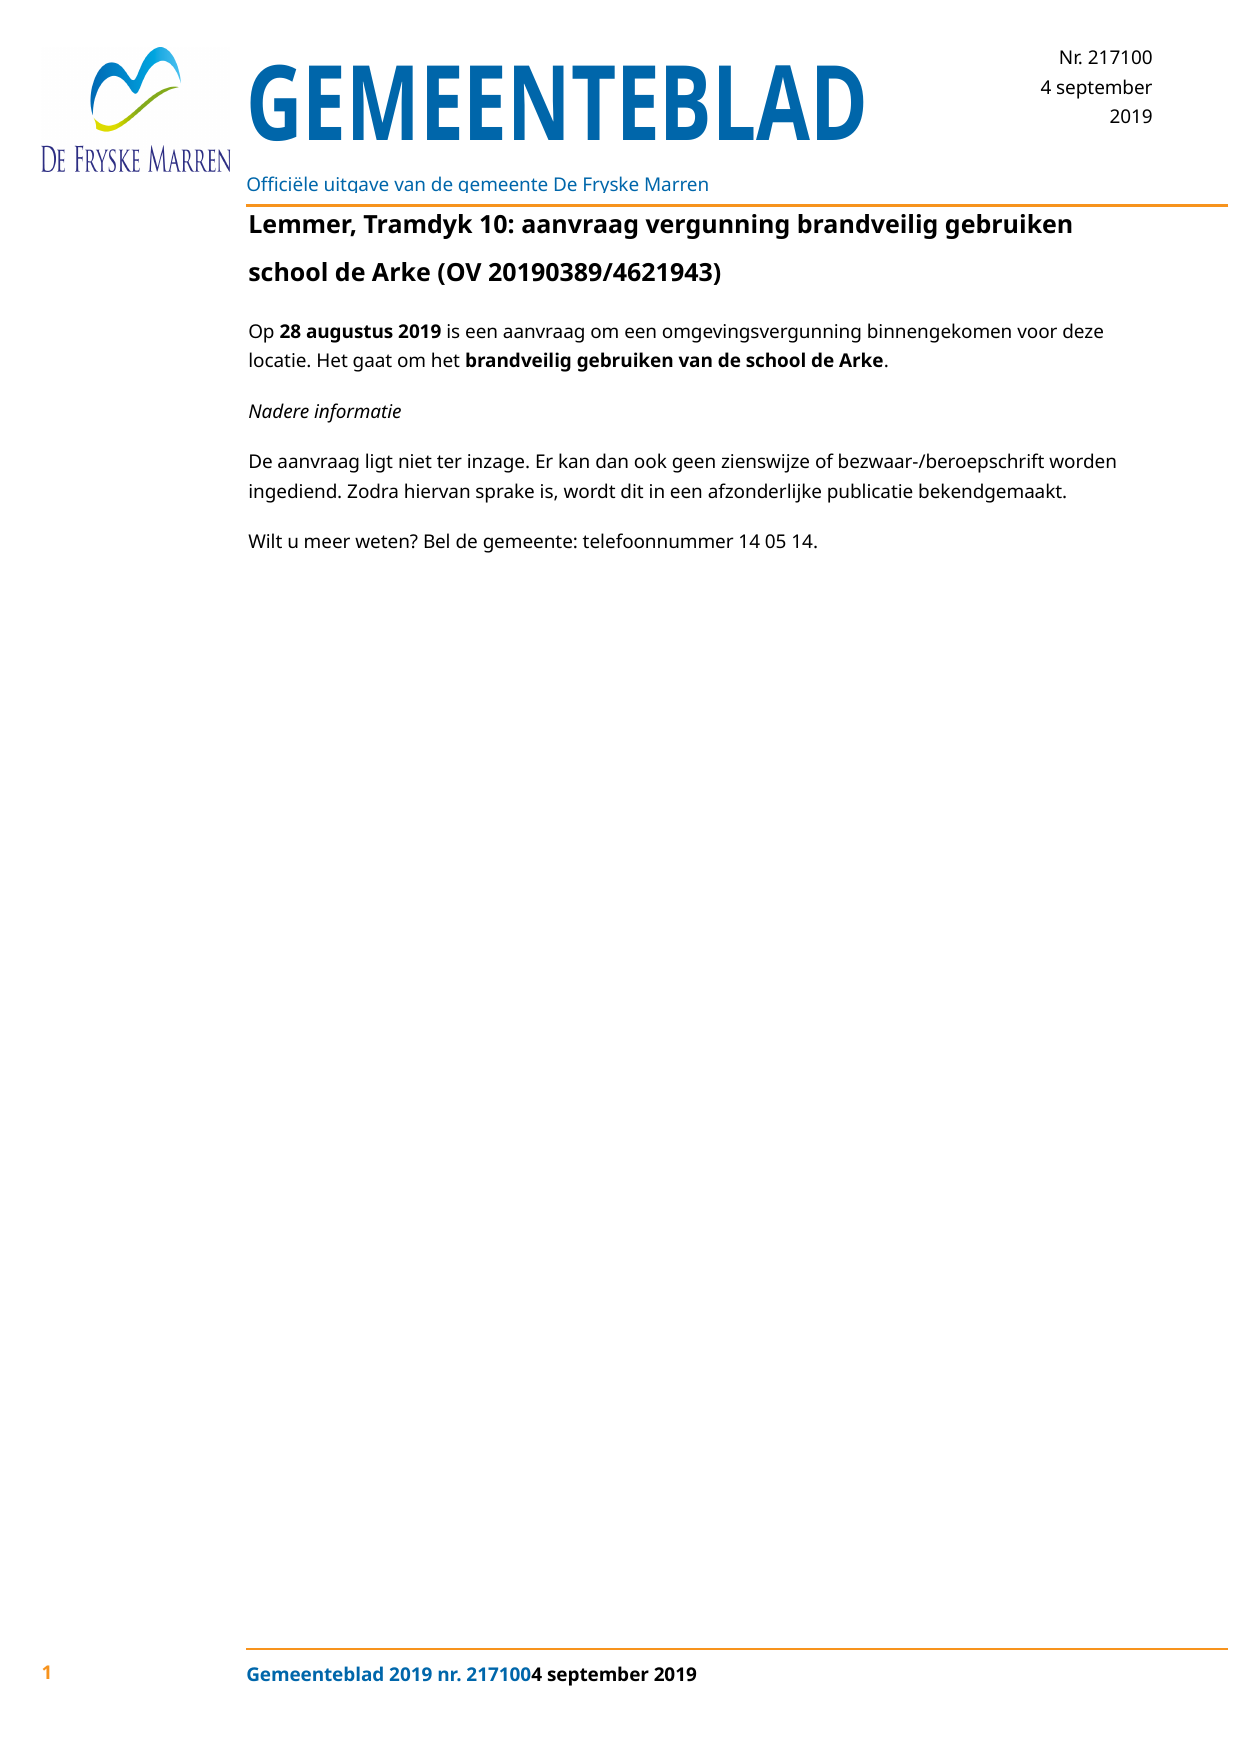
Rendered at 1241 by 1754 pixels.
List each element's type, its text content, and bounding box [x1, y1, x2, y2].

text Lemmer, Tramdyk 10: aanvraag vergunning brandveilig gebruiken school de Arke (OV 20190389/4621943) [248, 207, 1152, 288]
text Op 28 augustus 2019 is een aanvraag om een omgevingsvergunning binnengekomen voor deze locatie. Het gaat om het brandveilig gebruiken van de school de Arke. [248, 318, 1152, 373]
text Nadere informatie [248, 398, 1152, 424]
text Wilt u meer weten? Bel de gemeente: telefoonnummer 14 05 14. [248, 528, 1152, 554]
picture [41, 47, 231, 172]
text De aanvraag ligt niet ter inzage. Er kan dan ook geen zienswijze of bezwaar-/beroepschrift worden ingediend. Zodra hiervan sprake is, wordt dit in een afzonderlijke publicatie bekendgemaakt. [248, 448, 1152, 504]
